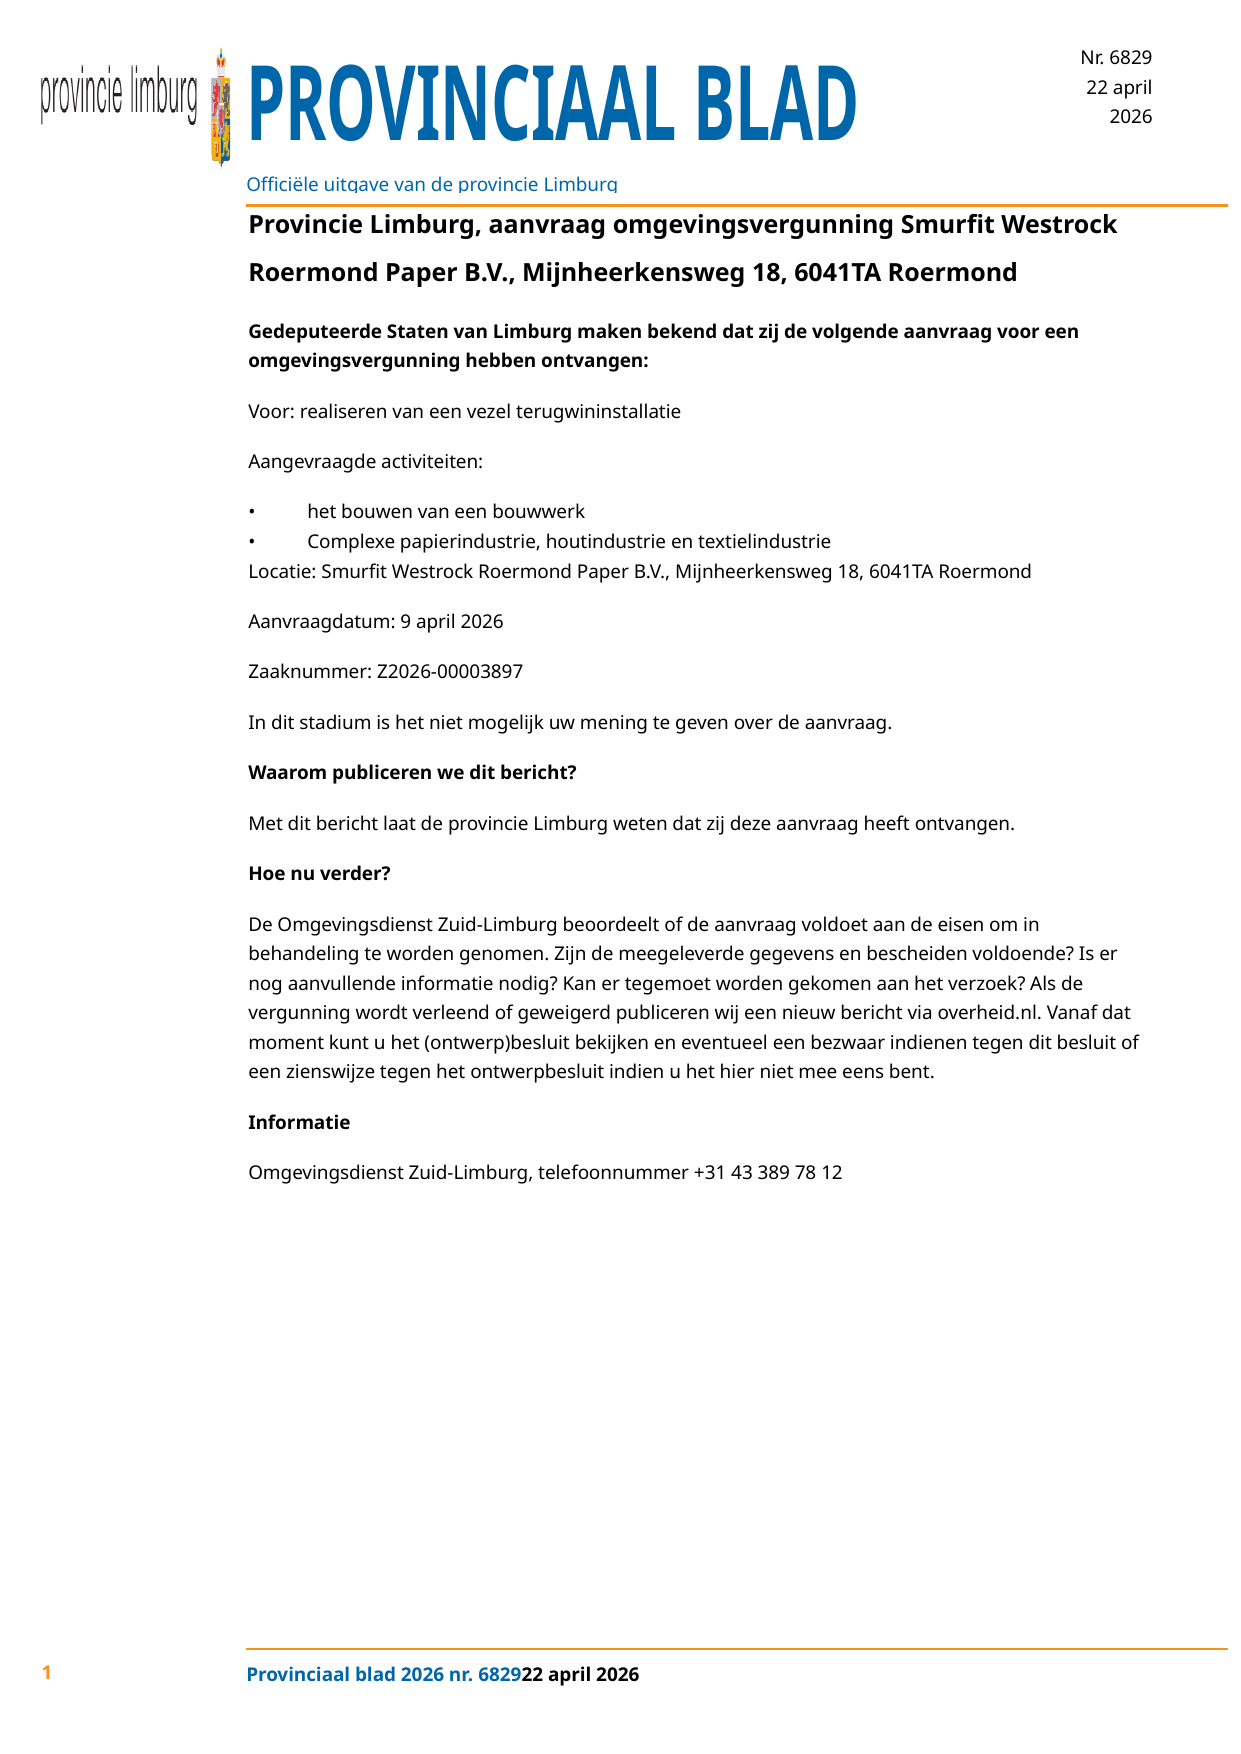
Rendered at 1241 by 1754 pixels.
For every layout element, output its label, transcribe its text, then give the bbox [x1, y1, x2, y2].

text Hoe nu verder? [248, 860, 1152, 886]
text In dit stadium is het niet mogelijk uw mening te geven over de aanvraag. [248, 709, 1152, 735]
text De Omgevingsdienst Zuid-Limburg beoordeelt of de aanvraag voldoet aan de eisen om in behandeling te worden genomen. Zijn de meegeleverde gegevens en bescheiden voldoende? Is er nog aanvullende informatie nodig? Kan er tegemoet worden gekomen aan het verzoek? Als de vergunning wordt verleend of geweigerd publiceren wij een nieuw bericht via overheid.nl. Vanaf dat moment kunt u het (ontwerp)besluit bekijken en eventueel een bezwaar indienen tegen dit besluit of een zienswijze tegen het ontwerpbesluit indien u het hier niet mee eens bent. [248, 911, 1152, 1084]
text Locatie: Smurfit Westrock Roermond Paper B.V., Mijnheerkensweg 18, 6041TA Roermond [248, 558, 1152, 584]
text Gedeputeerde Staten van Limburg maken bekend dat zij de volgende aanvraag voor een omgevingsvergunning hebben ontvangen: [248, 318, 1152, 373]
text Provincie Limburg, aanvraag omgevingsvergunning Smurfit Westrock Roermond Paper B.V., Mijnheerkensweg 18, 6041TA Roermond [248, 207, 1152, 288]
text Zaaknummer: Z2026-00003897 [248, 659, 1152, 684]
text Met dit bericht laat de provincie Limburg weten dat zij deze aanvraag heeft ontvangen. [248, 810, 1152, 836]
text Voor: realiseren van een vezel terugwininstallatie [248, 398, 1152, 424]
text Aanvraagdatum: 9 april 2026 [248, 608, 1152, 634]
text Waarom publiceren we dit bericht? [248, 759, 1152, 785]
text Informatie [248, 1109, 1152, 1135]
text Aangevraagde activiteiten: [248, 448, 1152, 474]
text Omgevingsdienst Zuid-Limburg, telefoonnummer +31 43 389 78 12 [248, 1159, 1152, 1185]
picture [41, 47, 231, 172]
list Complexe papierindustrie, houtindustrie en textielindustrie [248, 528, 1152, 554]
list het bouwen van een bouwwerk [248, 499, 1152, 524]
